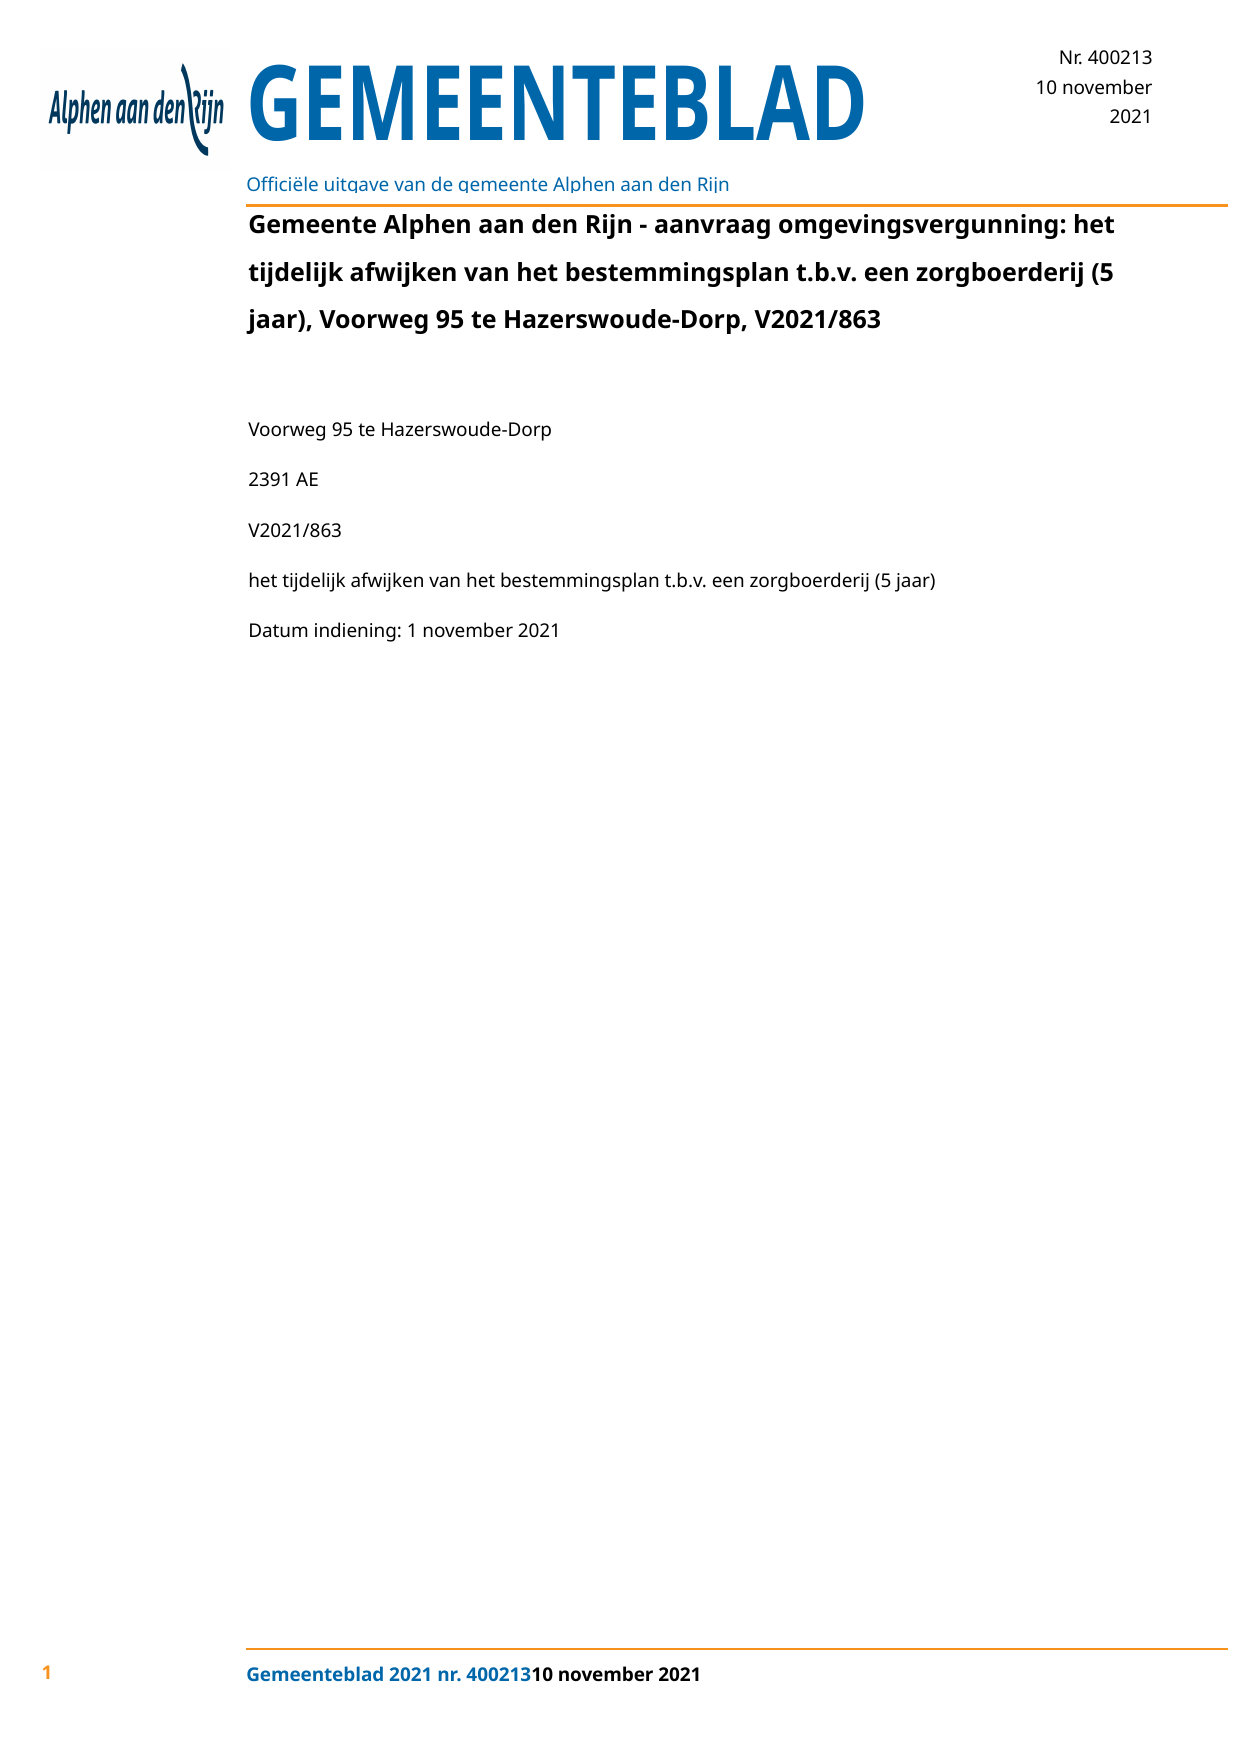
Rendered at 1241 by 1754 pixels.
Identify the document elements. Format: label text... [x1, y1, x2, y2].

text Voorweg 95 te Hazerswoude-Dorp [248, 416, 1152, 442]
text het tijdelijk afwijken van het bestemmingsplan t.b.v. een zorgboerderij (5 jaar) [248, 567, 1152, 593]
picture [41, 47, 231, 172]
text Gemeente Alphen aan den Rijn - aanvraag omgevingsvergunning: het tijdelijk afwijken van het bestemmingsplan t.b.v. een zorgboerderij (5 jaar), Voorweg 95 te Hazerswoude-Dorp, V2021/863 [248, 207, 1152, 336]
text 2391 AE [248, 466, 1152, 492]
text Datum indiening: 1 november 2021 [248, 618, 1152, 643]
text V2021/863 [248, 517, 1152, 542]
